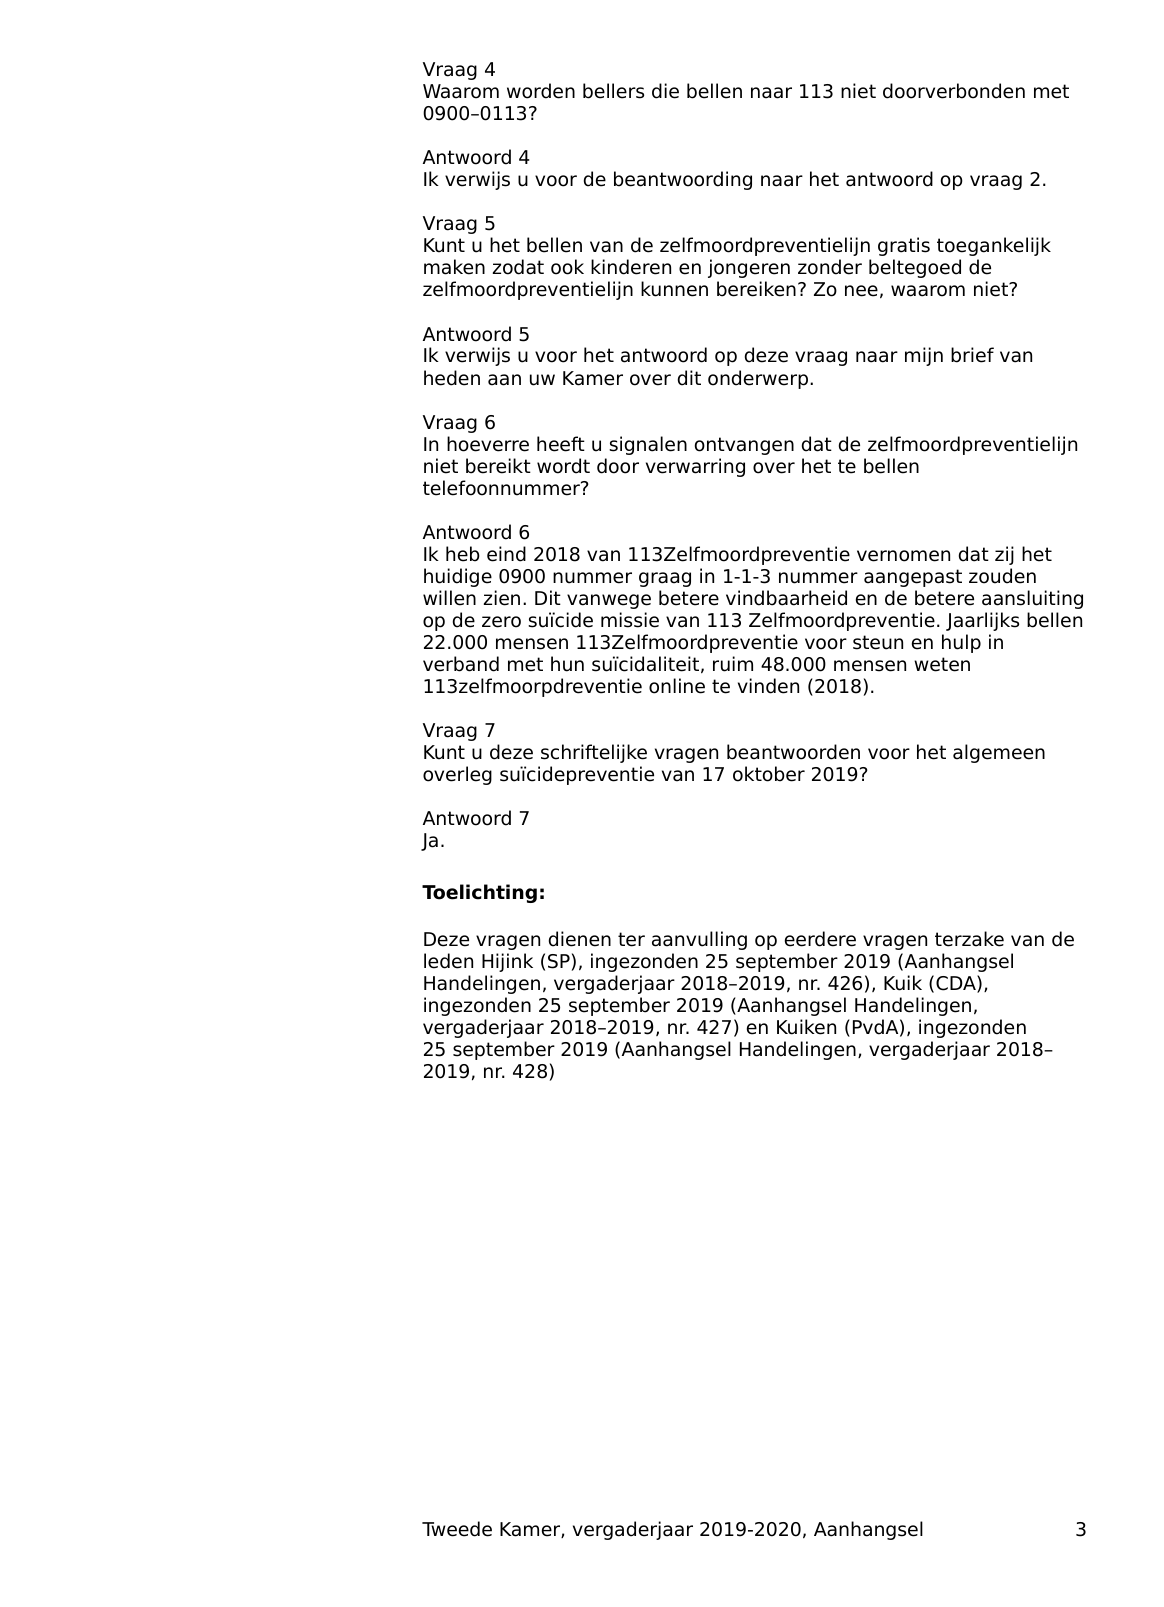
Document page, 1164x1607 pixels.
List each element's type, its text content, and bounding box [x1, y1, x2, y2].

subtitle Toelichting: [422, 882, 1087, 904]
text Ik heb eind 2018 van 113Zelfmoordpreventie vernomen dat zij het huidige 0900 nummer graag in 1-1-3 nummer aangepast zouden willen zien. Dit vanwege betere vindbaarheid en de betere aansluiting op de zero suïcide missie van 113 Zelfmoordpreventie. Jaarlijks bellen 22.000 mensen 113Zelfmoordpreventie voor steun en hulp in verband met hun suïcidaliteit, ruim 48.000 mensen weten 113zelfmoorpdreventie online te vinden (2018). [422, 544, 1087, 697]
text Vraag 4 [422, 59, 1087, 81]
text Ja. [422, 830, 1087, 852]
text Ik verwijs u voor het antwoord op deze vraag naar mijn brief van heden aan uw Kamer over dit onderwerp. [422, 345, 1087, 389]
text Antwoord 4 [422, 147, 1087, 169]
text Ik verwijs u voor de beantwoording naar het antwoord op vraag 2. [422, 169, 1087, 191]
text Antwoord 5 [422, 323, 1087, 345]
text Vraag 5 [422, 213, 1087, 235]
text Vraag 7 [422, 720, 1087, 742]
text Kunt u deze schriftelijke vragen beantwoorden voor het algemeen overleg suïcidepreventie van 17 oktober 2019? [422, 742, 1087, 786]
text Antwoord 6 [422, 522, 1087, 544]
text Antwoord 7 [422, 808, 1087, 830]
text In hoeverre heeft u signalen ontvangen dat de zelfmoordpreventielijn niet bereikt wordt door verwarring over het te bellen telefoonnummer? [422, 433, 1087, 499]
text Waarom worden bellers die bellen naar 113 niet doorverbonden met 0900–0113? [422, 81, 1087, 125]
text Kunt u het bellen van de zelfmoordpreventielijn gratis toegankelijk maken zodat ook kinderen en jongeren zonder beltegoed de zelfmoordpreventielijn kunnen bereiken? Zo nee, waarom niet? [422, 235, 1087, 301]
text Deze vragen dienen ter aanvulling op eerdere vragen terzake van de leden Hijink (SP), ingezonden 25 september 2019 (Aanhangsel Handelingen, vergaderjaar 2018–2019, nr. 426), Kuik (CDA), ingezonden 25 september 2019 (Aanhangsel Handelingen, vergaderjaar 2018–2019, nr. 427) en Kuiken (PvdA), ingezonden 25 september 2019 (Aanhangsel Handelingen, vergaderjaar 2018–2019, nr. 428) [422, 929, 1087, 1083]
text Vraag 6 [422, 412, 1087, 433]
